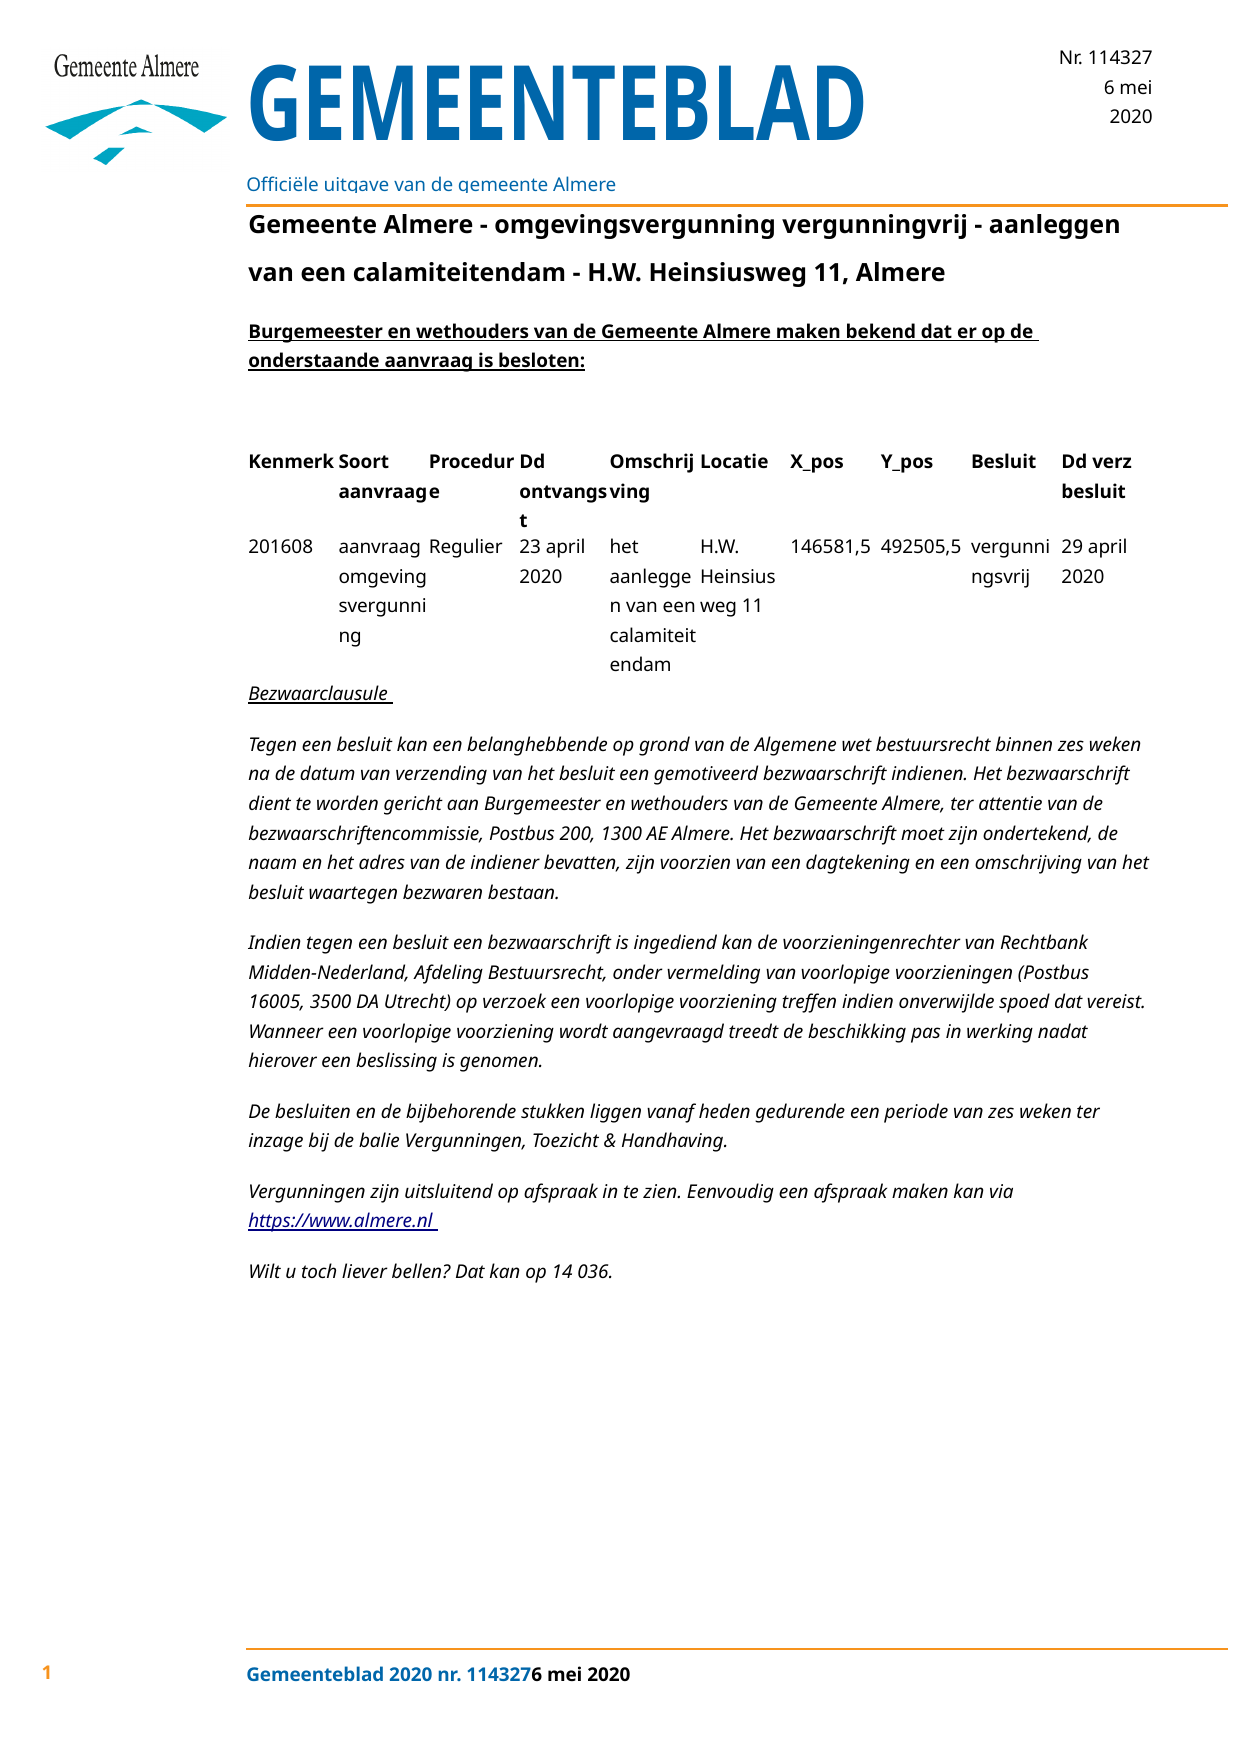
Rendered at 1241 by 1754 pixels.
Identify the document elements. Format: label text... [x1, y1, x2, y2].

table_cell vergunningsvrij [971, 533, 1061, 677]
table_header Procedure [429, 449, 519, 533]
table_header Omschrijving [609, 449, 700, 533]
picture [41, 47, 231, 172]
text Gemeente Almere - omgevingsvergunning vergunningvrij - aanleggen van een calamiteitendam - H.W. Heinsiusweg 11, Almere [248, 207, 1152, 288]
table_header Y_pos [881, 449, 971, 533]
table_header Locatie [700, 449, 790, 533]
table_header Dd verz besluit [1061, 449, 1152, 533]
table_cell 492505,5 [881, 533, 971, 677]
text Bezwaarclausule [248, 681, 1152, 706]
text Indien tegen een besluit een bezwaarschrift is ingediend kan de voorzieningenrechter van Rechtbank Midden-Nederland, Afdeling Bestuursrecht, onder vermelding van voorlopige voorzieningen (Postbus 16005, 3500 DA Utrecht) op verzoek een voorlopige voorziening treffen indien onverwijlde spoed dat vereist. Wanneer een voorlopige voorziening wordt aangevraagd treedt de beschikking pas in werking nadat hierover een beslissing is genomen. [248, 929, 1152, 1073]
table_header Kenmerk [248, 449, 338, 533]
table_cell H.W. Heinsiusweg 11 [700, 533, 790, 677]
table_header X_pos [790, 449, 881, 533]
table_cell 29 april 2020 [1061, 533, 1152, 677]
table_cell Regulier [429, 533, 519, 677]
text Burgemeester en wethouders van de Gemeente Almere maken bekend dat er op de onderstaande aanvraag is besloten: [248, 318, 1152, 373]
text Tegen een besluit kan een belanghebbende op grond van de Algemene wet bestuursrecht binnen zes weken na de datum van verzending van het besluit een gemotiveerd bezwaarschrift indienen. Het bezwaarschrift dient te worden gericht aan Burgemeester en wethouders van de Gemeente Almere, ter attentie van de bezwaarschriftencommissie, Postbus 200, 1300 AE Almere. Het bezwaarschrift moet zijn ondertekend, de naam en het adres van de indiener bevatten, zijn voorzien van een dagtekening en een omschrijving van het besluit waartegen bezwaren bestaan. [248, 731, 1152, 905]
table_cell het aanleggen van een calamiteitendam [609, 533, 700, 677]
table_cell 23 april 2020 [519, 533, 609, 677]
table_cell 201608 [248, 533, 338, 677]
table_header Besluit [971, 449, 1061, 533]
table_header Soort aanvraag [338, 449, 429, 533]
table_cell aanvraag omgevingsvergunning [338, 533, 429, 677]
table_cell 146581,5 [790, 533, 881, 677]
text Wilt u toch liever bellen? Dat kan op 14 036. [248, 1258, 1152, 1284]
text Vergunningen zijn uitsluitend op afspraak in te zien. Eenvoudig een afspraak maken kan via https://www.almere.nl [248, 1178, 1152, 1233]
table_header Dd ontvangst [519, 449, 609, 533]
text De besluiten en de bijbehorende stukken liggen vanaf heden gedurende een periode van zes weken ter inzage bij de balie Vergunningen, Toezicht & Handhaving. [248, 1098, 1152, 1153]
